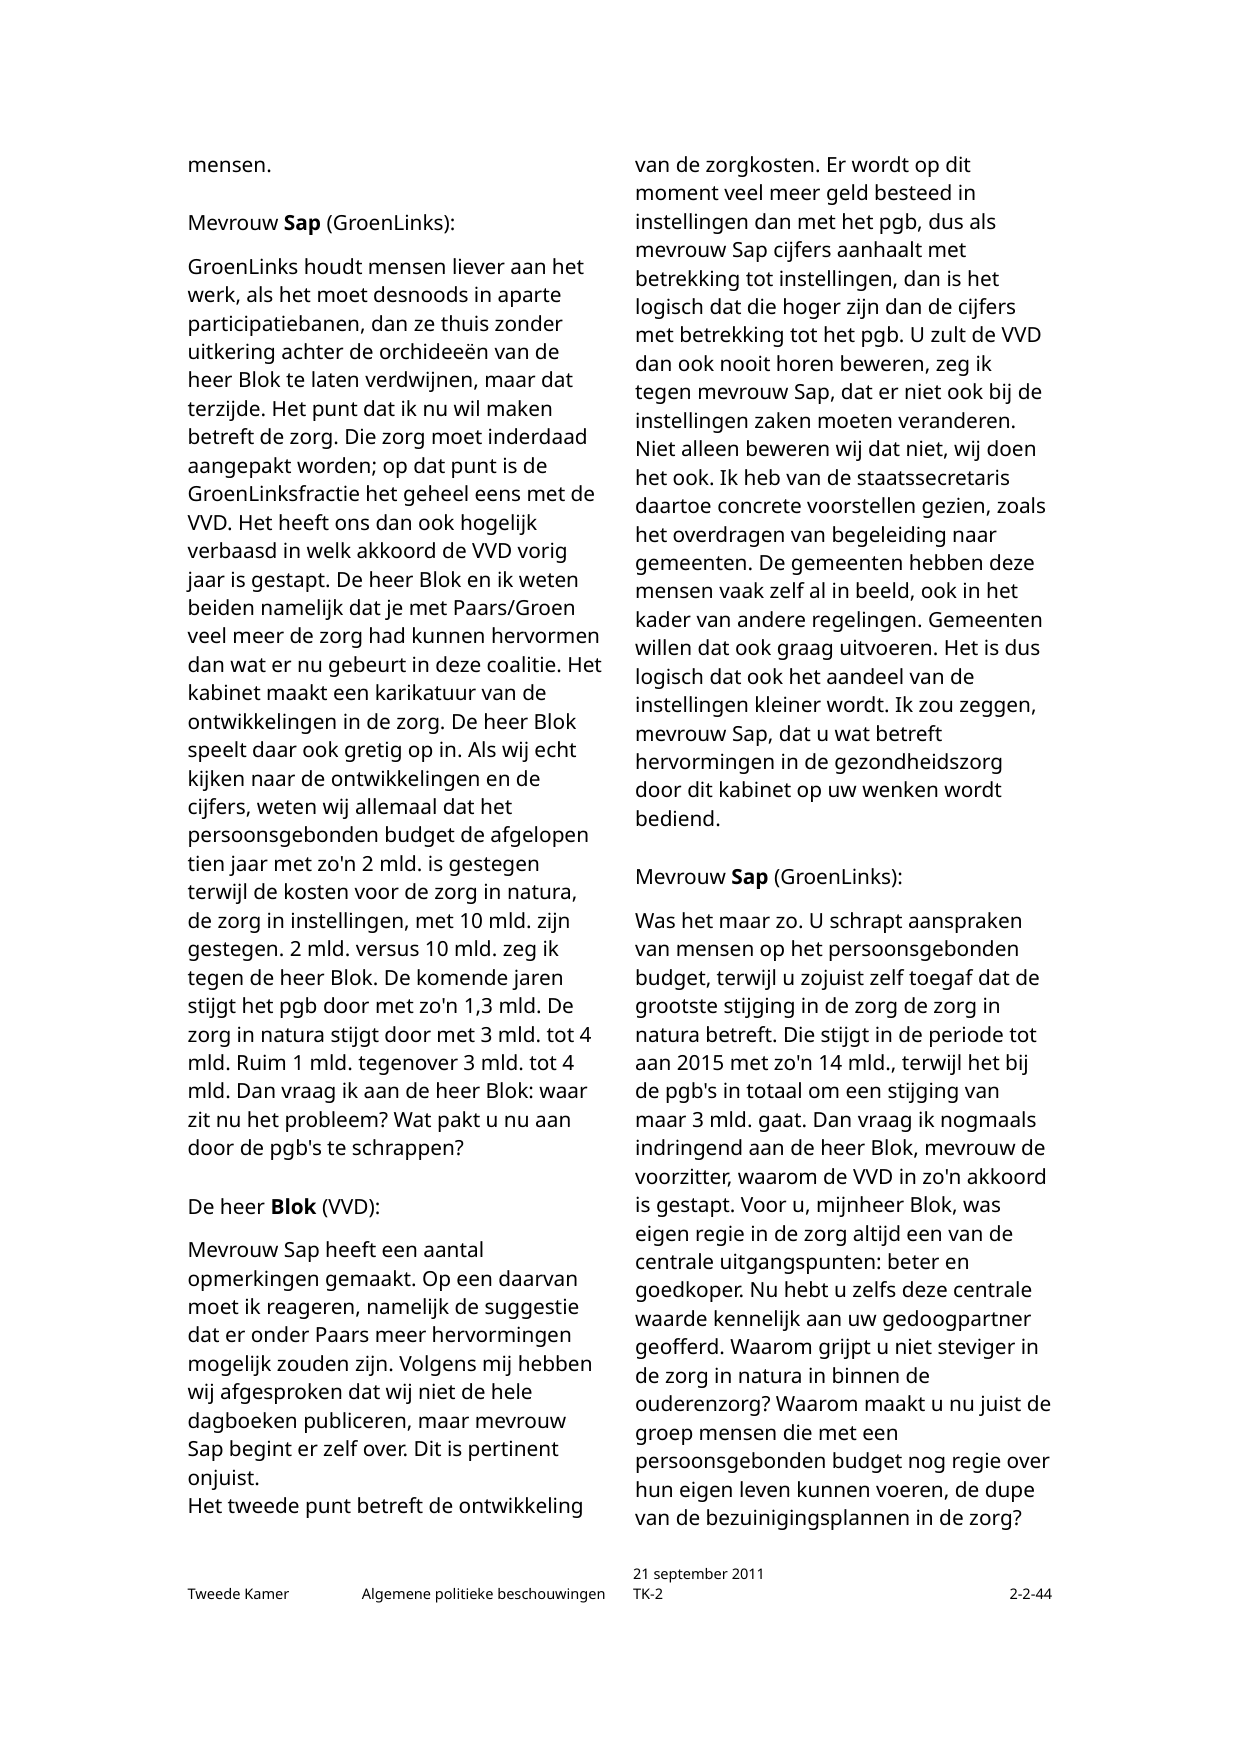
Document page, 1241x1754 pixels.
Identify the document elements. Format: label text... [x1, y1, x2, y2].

text mensen. [187, 150, 605, 178]
text De heer Blok (VVD): [187, 1192, 605, 1220]
text Was het maar zo. U schrapt aanspraken van mensen op het persoonsgebonden budget, terwijl u zojuist zelf toegaf dat de grootste stijging in de zorg de zorg in natura betreft. Die stijgt in de periode tot aan 2015 met zo'n 14 mld., terwijl het bij de pgb's in totaal om een stijging van maar 3 mld. gaat. Dan vraag ik nogmaals indringend aan de heer Blok, mevrouw de voorzitter, waarom de VVD in zo'n akkoord is gestapt. Voor u, mijnheer Blok, was eigen regie in de zorg altijd een van de centrale uitgangspunten: beter en goedkoper. Nu hebt u zelfs deze centrale waarde kennelijk aan uw gedoogpartner geofferd. Waarom grijpt u niet steviger in de zorg in natura in binnen de ouderenzorg? Waarom maakt u nu juist de groep mensen die met een persoonsgebonden budget nog regie over hun eigen leven kunnen voeren, de dupe van de bezuinigingsplannen in de zorg? [635, 906, 1053, 1532]
text Het tweede punt betreft de ontwikkeling [187, 1491, 605, 1520]
text van de zorgkosten. Er wordt op dit moment veel meer geld besteed in instellingen dan met het pgb, dus als mevrouw Sap cijfers aanhaalt met betrekking tot instellingen, dan is het logisch dat die hoger zijn dan de cijfers met betrekking tot het pgb. U zult de VVD dan ook nooit horen beweren, zeg ik tegen mevrouw Sap, dat er niet ook bij de instellingen zaken moeten veranderen. Niet alleen beweren wij dat niet, wij doen het ook. Ik heb van de staatssecretaris daartoe concrete voorstellen gezien, zoals het overdragen van begeleiding naar gemeenten. De gemeenten hebben deze mensen vaak zelf al in beeld, ook in het kader van andere regelingen. Gemeenten willen dat ook graag uitvoeren. Het is dus logisch dat ook het aandeel van de instellingen kleiner wordt. Ik zou zeggen, mevrouw Sap, dat u wat betreft hervormingen in de gezondheidszorg door dit kabinet op uw wenken wordt bediend. [635, 150, 1053, 832]
text Mevrouw Sap (GroenLinks): [635, 862, 1053, 891]
text Mevrouw Sap (GroenLinks): [187, 208, 605, 237]
text Mevrouw Sap heeft een aantal opmerkingen gemaakt. Op een daarvan moet ik reageren, namelijk de suggestie dat er onder Paars meer hervormingen mogelijk zouden zijn. Volgens mij hebben wij afgesproken dat wij niet de hele dagboeken publiceren, maar mevrouw Sap begint er zelf over. Dit is pertinent onjuist. [187, 1235, 605, 1491]
text GroenLinks houdt mensen liever aan het werk, als het moet desnoods in aparte participatiebanen, dan ze thuis zonder uitkering achter de orchideeën van de heer Blok te laten verdwijnen, maar dat terzijde. Het punt dat ik nu wil maken betreft de zorg. Die zorg moet inderdaad aangepakt worden; op dat punt is de GroenLinksfractie het geheel eens met de VVD. Het heeft ons dan ook hogelijk verbaasd in welk akkoord de VVD vorig jaar is gestapt. De heer Blok en ik weten beiden namelijk dat je met Paars/Groen veel meer de zorg had kunnen hervormen dan wat er nu gebeurt in deze coalitie. Het kabinet maakt een karikatuur van de ontwikkelingen in de zorg. De heer Blok speelt daar ook gretig op in. Als wij echt kijken naar de ontwikkelingen en de cijfers, weten wij allemaal dat het persoonsgebonden budget de afgelopen tien jaar met zo'n 2 mld. is gestegen terwijl de kosten voor de zorg in natura, de zorg in instellingen, met 10 mld. zijn gestegen. 2 mld. versus 10 mld. zeg ik tegen de heer Blok. De komende jaren stijgt het pgb door met zo'n 1,3 mld. De zorg in natura stijgt door met 3 mld. tot 4 mld. Ruim 1 mld. tegenover 3 mld. tot 4 mld. Dan vraag ik aan de heer Blok: waar zit nu het probleem? Wat pakt u nu aan door de pgb's te schrappen? [187, 252, 605, 1162]
